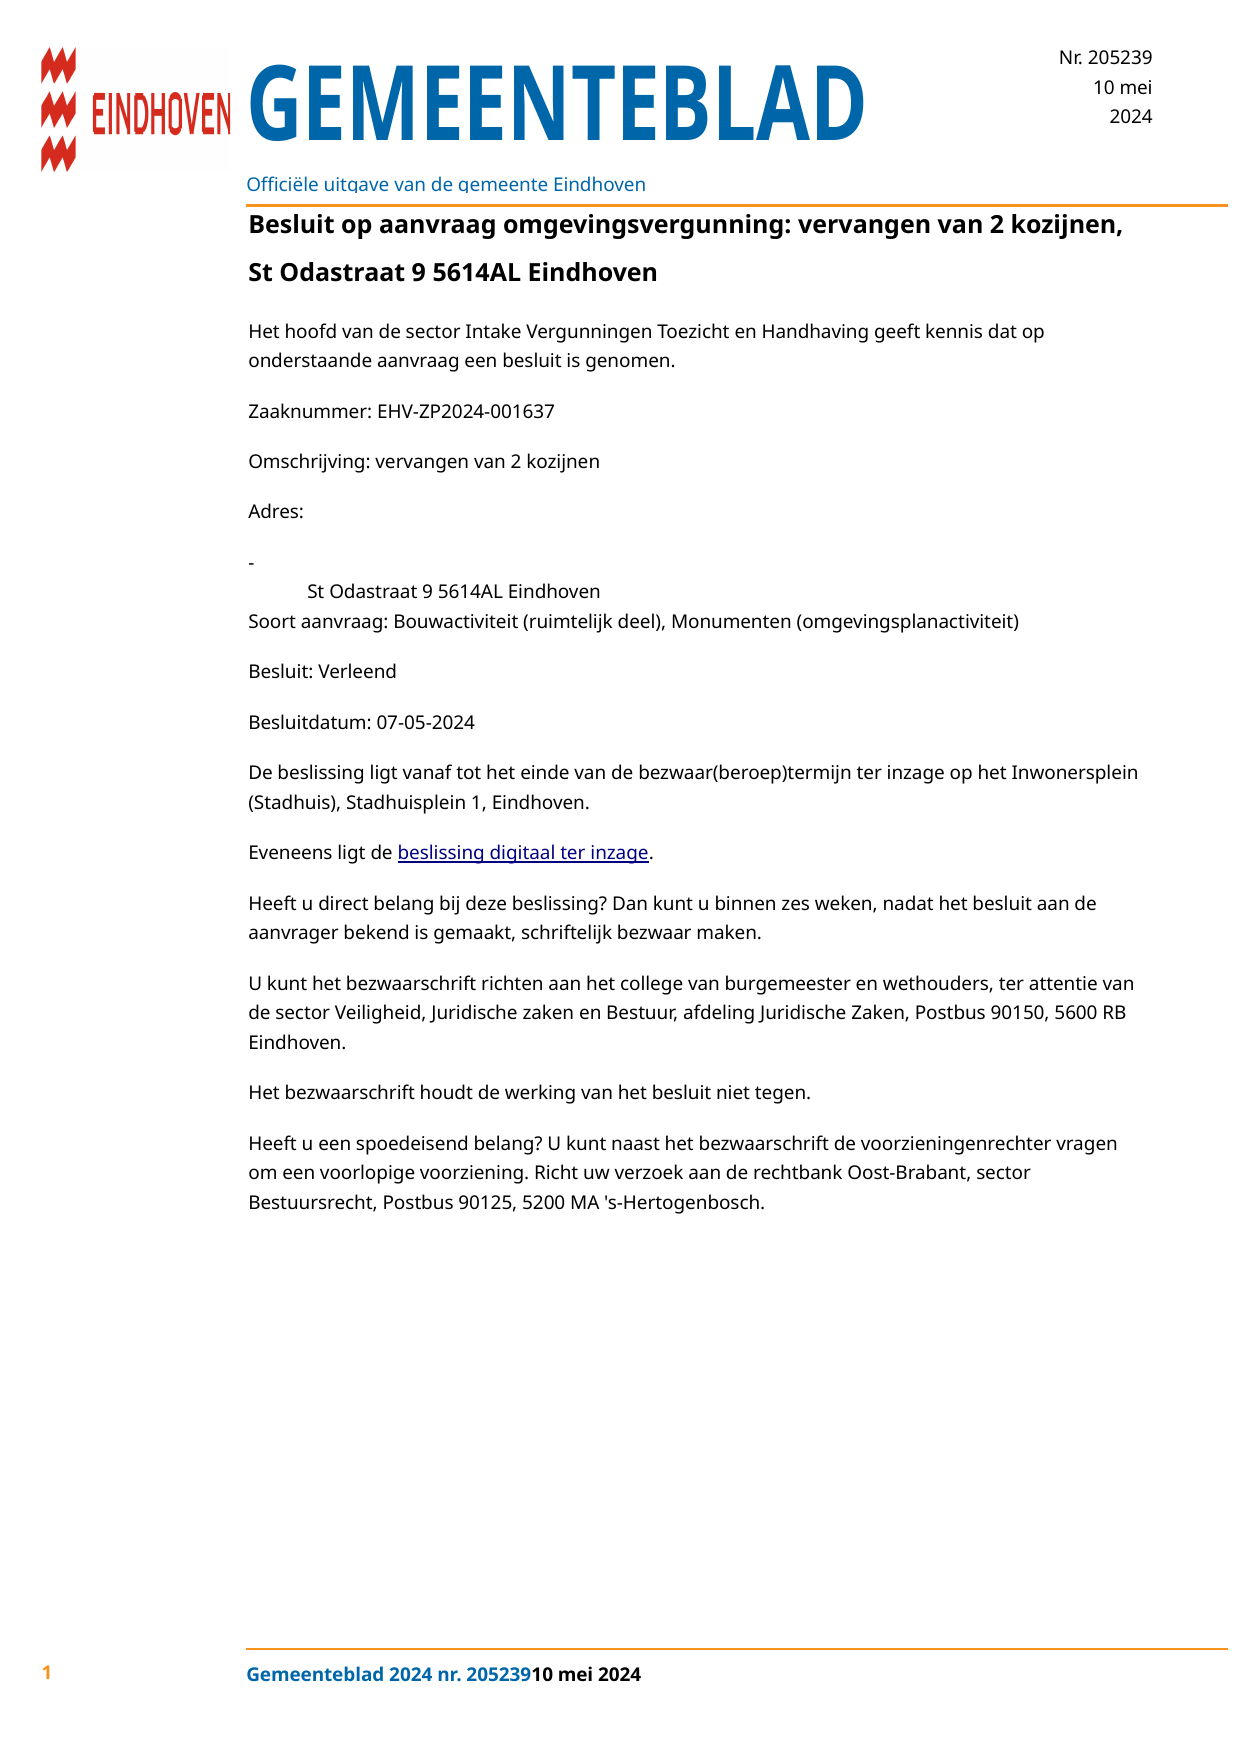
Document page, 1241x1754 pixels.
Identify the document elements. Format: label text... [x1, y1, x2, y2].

text Eveneens ligt de beslissing digitaal ter inzage. [248, 839, 1152, 865]
text Besluitdatum: 07-05-2024 [248, 709, 1152, 735]
text Besluit op aanvraag omgevingsvergunning: vervangen van 2 kozijnen, St Odastraat 9 5614AL Eindhoven [248, 207, 1152, 288]
text Heeft u direct belang bij deze beslissing? Dan kunt u binnen zes weken, nadat het besluit aan de aanvrager bekend is gemaakt, schriftelijk bezwaar maken. [248, 890, 1152, 945]
text Soort aanvraag: Bouwactiviteit (ruimtelijk deel), Monumenten (omgevingsplanactiviteit) [248, 608, 1152, 634]
text Adres: [248, 499, 1152, 524]
picture [41, 47, 231, 172]
text U kunt het bezwaarschrift richten aan het college van burgemeester en wethouders, ter attentie van de sector Veiligheid, Juridische zaken en Bestuur, afdeling Juridische Zaken, Postbus 90150, 5600 RB Eindhoven. [248, 970, 1152, 1055]
text Heeft u een spoedeisend belang? U kunt naast het bezwaarschrift de voorzieningenrechter vragen om een voorlopige voorziening. Richt uw verzoek aan de rechtbank Oost-Brabant, sector Bestuursrecht, Postbus 90125, 5200 MA 's-Hertogenbosch. [248, 1130, 1152, 1215]
text Het hoofd van de sector Intake Vergunningen Toezicht en Handhaving geeft kennis dat op onderstaande aanvraag een besluit is genomen. [248, 318, 1152, 373]
text De beslissing ligt vanaf tot het einde van de bezwaar(beroep)termijn ter inzage op het Inwonersplein (Stadhuis), Stadhuisplein 1, Eindhoven. [248, 759, 1152, 815]
text Het bezwaarschrift houdt de werking van het besluit niet tegen. [248, 1079, 1152, 1105]
text Besluit: Verleend [248, 659, 1152, 684]
list St Odastraat 9 5614AL Eindhoven [248, 579, 1152, 604]
text Omschrijving: vervangen van 2 kozijnen [248, 448, 1152, 474]
text Zaaknummer: EHV-ZP2024-001637 [248, 398, 1152, 424]
